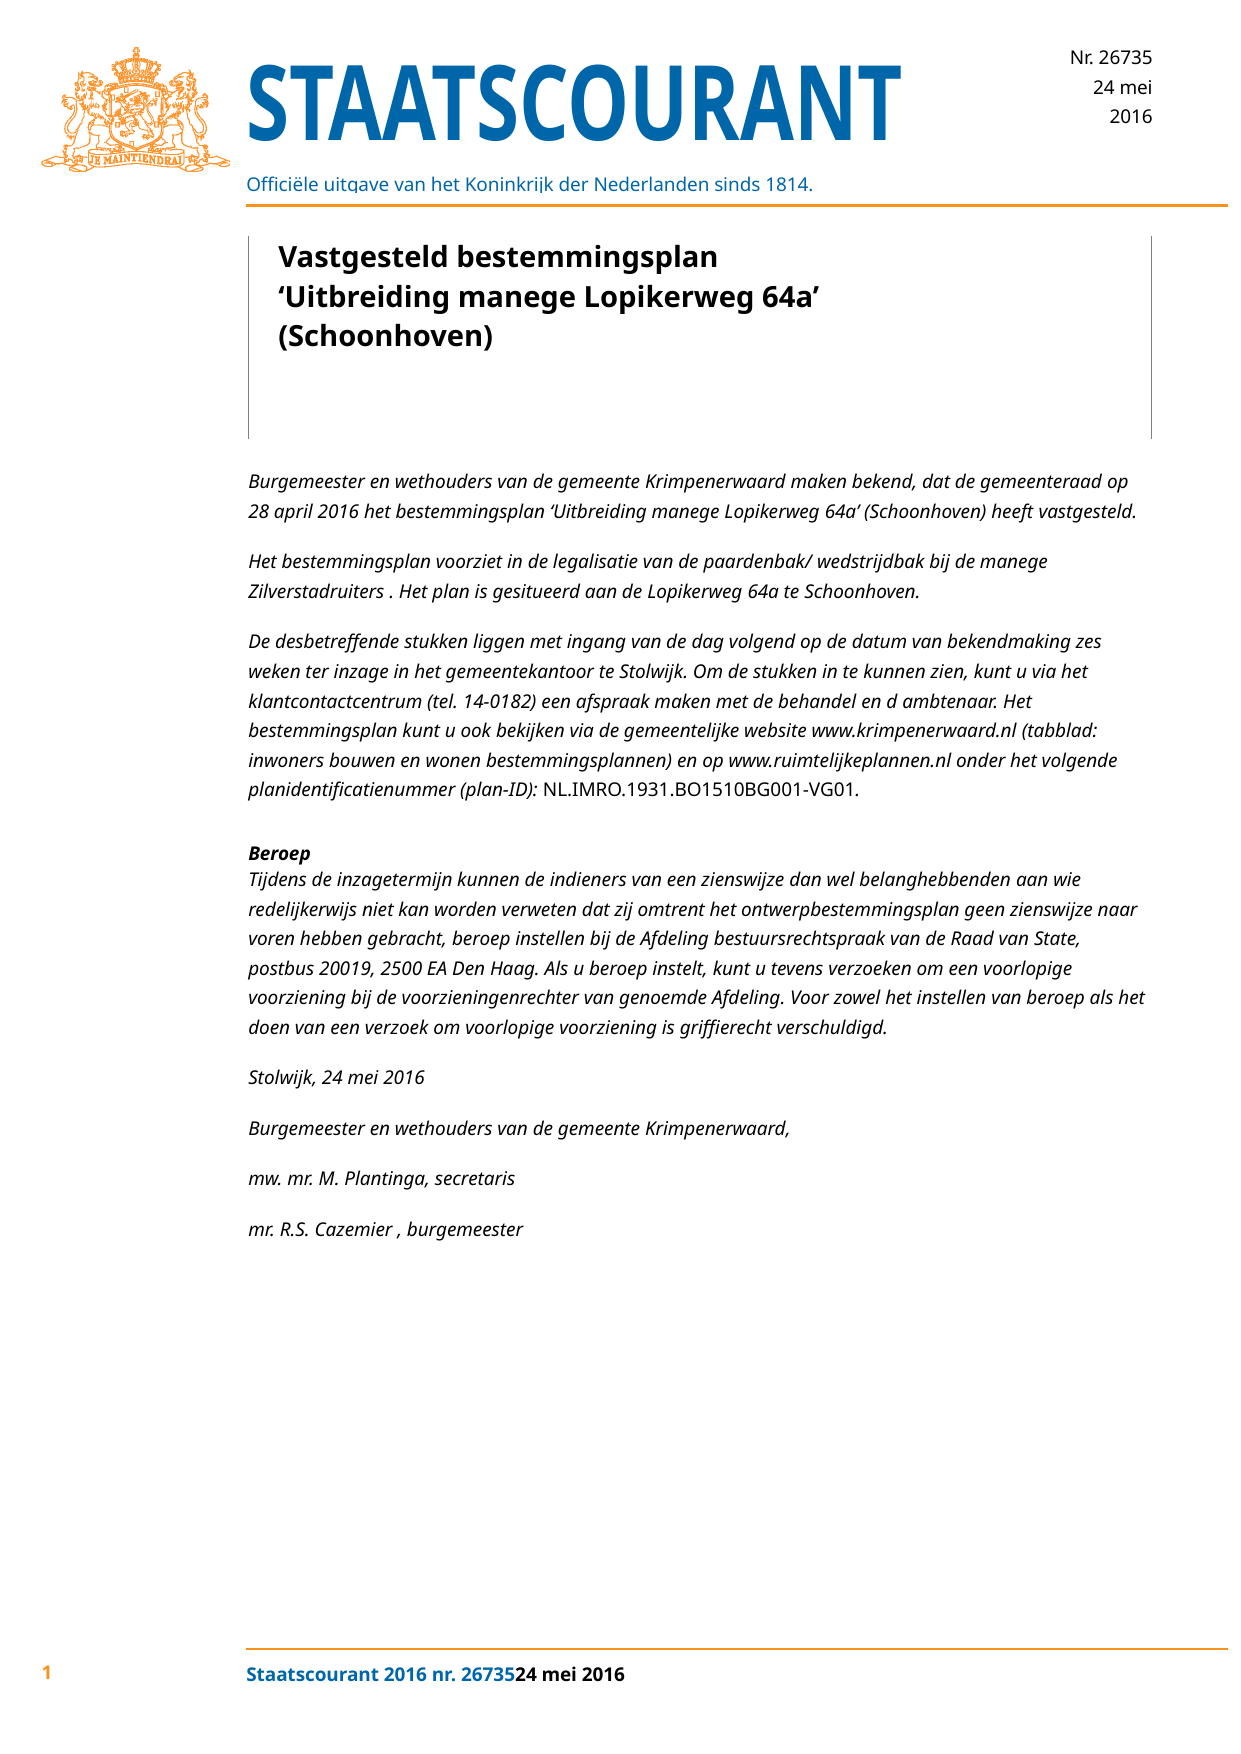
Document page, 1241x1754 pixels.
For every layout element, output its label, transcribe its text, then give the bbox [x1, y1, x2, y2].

text mr. R.S. Cazemier , burgemeester [248, 1216, 1152, 1242]
table_header Vastgesteld bestemmingsplan ‘Uitbreiding manege Lopikerweg 64a’ (Schoonhoven) [249, 236, 850, 439]
text De desbetreffende stukken liggen met ingang van de dag volgend op de datum van bekendmaking zes weken ter inzage in het gemeentekantoor te Stolwijk. Om de stukken in te kunnen zien, kunt u via het klantcontactcentrum (tel. 14-0182) een afspraak maken met de behandel en d ambtenaar. Het bestemmingsplan kunt u ook bekijken via de gemeentelijke website www.krimpenerwaard.nl (tabblad: inwoners bouwen en wonen bestemmingsplannen) en op www.ruimtelijkeplannen.nl onder het volgende planidentificatienummer (plan-ID): NL.IMRO.1931.BO1510BG001-VG01. [248, 629, 1152, 802]
text mw. mr. M. Plantinga, secretaris [248, 1165, 1152, 1191]
table_header [850, 236, 912, 413]
text Burgemeester en wethouders van de gemeente Krimpenerwaard maken bekend, dat de gemeenteraad op 28 april 2016 het bestemmingsplan ‘Uitbreiding manege Lopikerweg 64a’ (Schoonhoven) heeft vastgesteld. [248, 469, 1152, 524]
table_header [850, 414, 1151, 439]
table_header [1090, 236, 1151, 413]
picture [912, 236, 1090, 414]
text Stolwijk, 24 mei 2016 [248, 1064, 1152, 1090]
picture [41, 47, 231, 172]
text Het bestemmingsplan voorziet in de legalisatie van de paardenbak/ wedstrijdbak bij de manege Zilverstadruiters . Het plan is gesitueerd aan de Lopikerweg 64a te Schoonhoven. [248, 549, 1152, 604]
text Beroep [248, 841, 1152, 866]
text Burgemeester en wethouders van de gemeente Krimpenerwaard, [248, 1115, 1152, 1141]
text Tijdens de inzagetermijn kunnen de indieners van een zienswijze dan wel belanghebbenden aan wie redelijkerwijs niet kan worden verweten dat zij omtrent het ontwerpbestemmingsplan geen zienswijze naar voren hebben gebracht, beroep instellen bij de Afdeling bestuursrechtspraak van de Raad van State, postbus 20019, 2500 EA Den Haag. Als u beroep instelt, kunt u tevens verzoeken om een voorlopige voorziening bij de voorzieningenrechter van genoemde Afdeling. Voor zowel het instellen van beroep als het doen van een verzoek om voorlopige voorziening is griffierecht verschuldigd. [248, 866, 1152, 1040]
